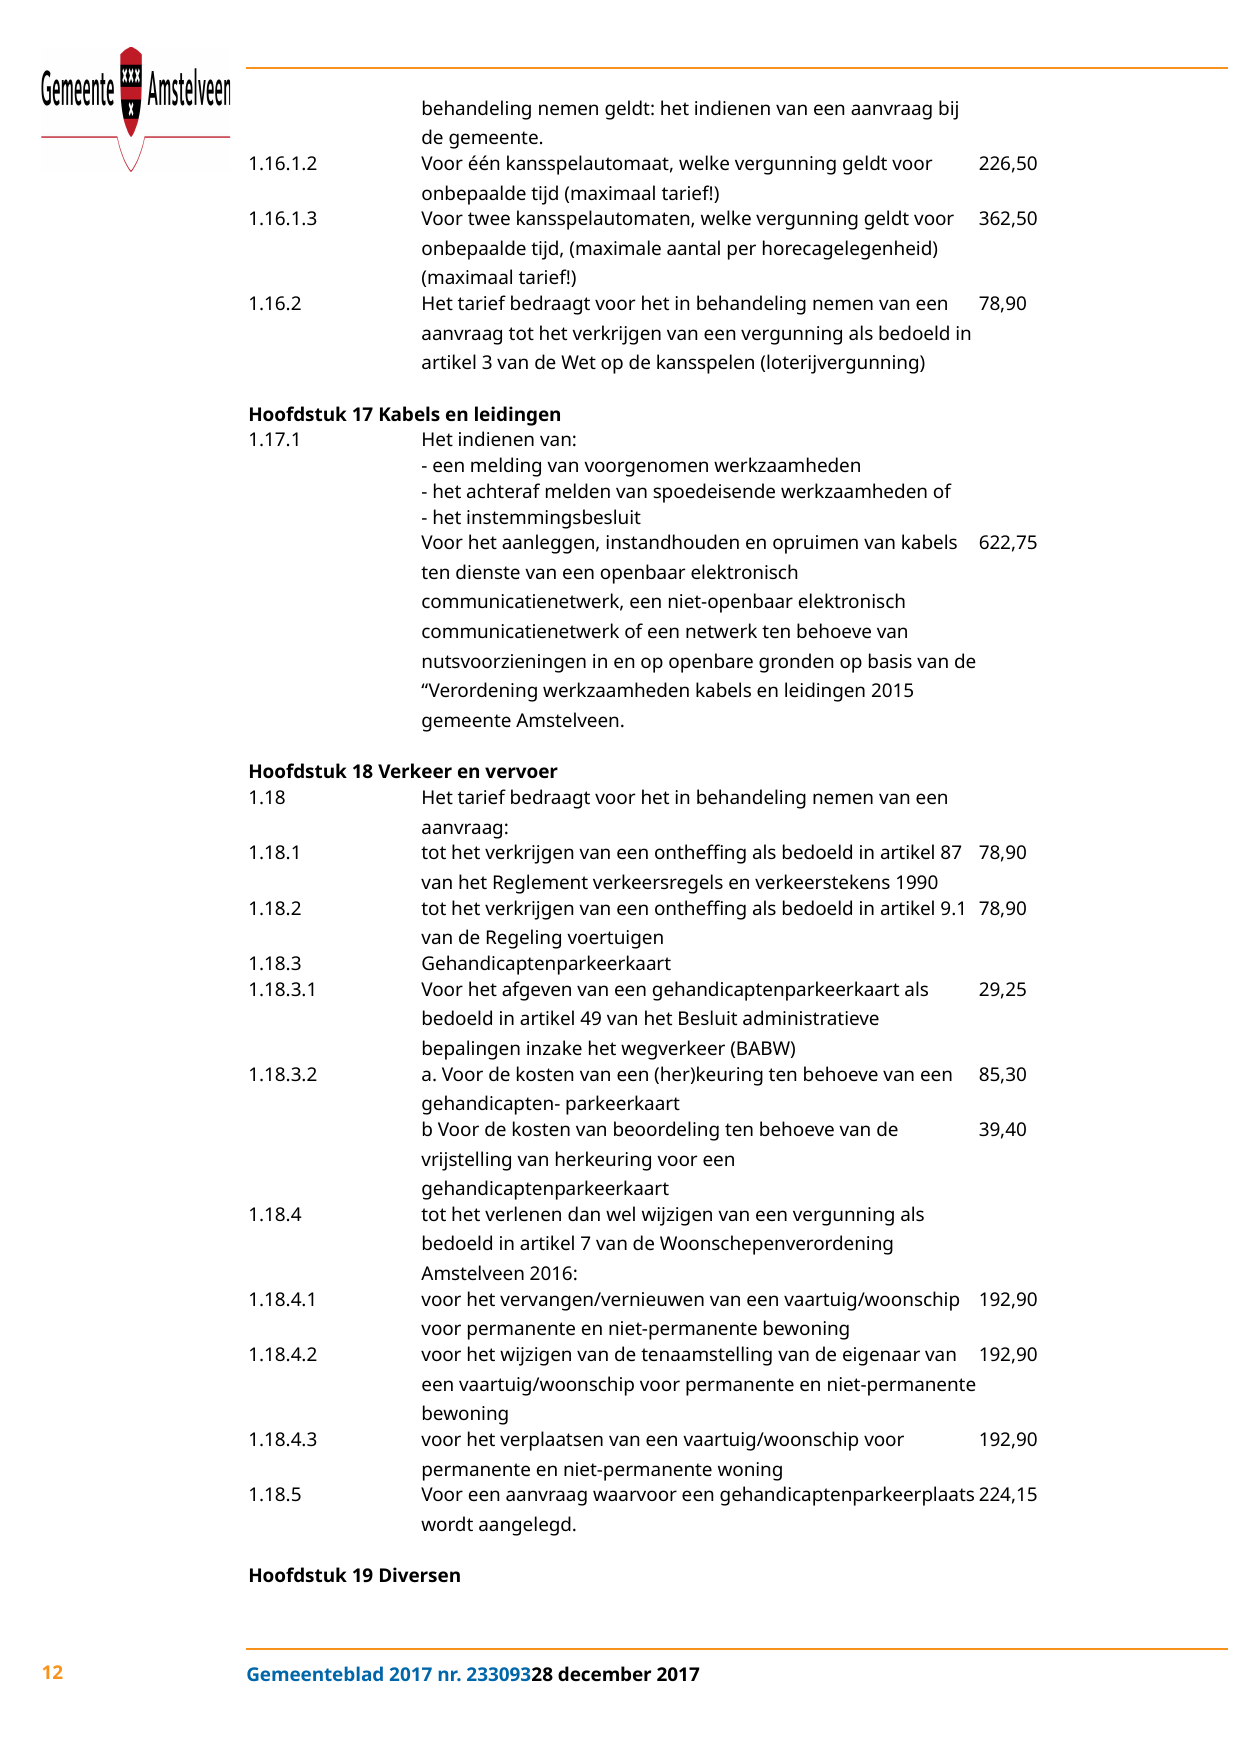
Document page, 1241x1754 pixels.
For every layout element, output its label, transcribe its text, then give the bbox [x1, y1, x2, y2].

table_cell tot het verkrijgen van een ontheffing als bedoeld in artikel 87 van het Reglement verkeersregels en verkeerstekens 1990 [421, 840, 978, 895]
table_cell 226,50 [979, 150, 1152, 205]
table_cell 1.16.1.3 [248, 205, 421, 290]
table_cell Voor het aanleggen, instandhouden en opruimen van kabels ten dienste van een openbaar elektronisch communicatienetwerk, een niet-openbaar elektronisch communicatienetwerk of een netwerk ten behoeve van nutsvoorzieningen in en op openbare gronden op basis van de “Verordening werkzaamheden kabels en leidingen 2015 gemeente Amstelveen. [421, 530, 978, 733]
table_cell - het achteraf melden van spoedeisende werkzaamheden of [421, 478, 978, 504]
table_cell 1.18.5 [248, 1481, 421, 1537]
table_cell [248, 95, 421, 150]
table_cell 39,40 [979, 1116, 1152, 1201]
picture [41, 47, 231, 172]
table_cell [979, 401, 1152, 427]
table_cell 622,75 [979, 530, 1152, 733]
table_cell 78,90 [979, 840, 1152, 895]
table_cell [248, 375, 421, 401]
table_cell [979, 733, 1152, 758]
table_cell 78,90 [979, 290, 1152, 375]
table_cell tot het verkrijgen van een ontheffing als bedoeld in artikel 9.1 van de Regeling voertuigen [421, 895, 978, 950]
table_cell [421, 375, 978, 401]
table_cell voor het vervangen/vernieuwen van een vaartuig/woonschip voor permanente en niet-permanente bewoning [421, 1286, 978, 1341]
table_cell 1.18.3 [248, 950, 421, 976]
table_cell Gehandicaptenparkeerkaart [421, 950, 978, 976]
table_cell [979, 478, 1152, 504]
table_cell tot het verlenen dan wel wijzigen van een vergunning als bedoeld in artikel 7 van de Woonschepenverordening Amstelveen 2016: [421, 1201, 978, 1286]
table_cell 1.16.2 [248, 290, 421, 375]
table_cell [979, 427, 1152, 452]
table_cell 192,90 [979, 1286, 1152, 1341]
table_cell 1.18 [248, 784, 421, 839]
table_cell [979, 453, 1152, 478]
table_cell 78,90 [979, 895, 1152, 950]
table_cell 1.18.4 [248, 1201, 421, 1286]
table_cell [979, 759, 1152, 784]
table_cell [979, 504, 1152, 529]
table_cell a. Voor de kosten van een (her)keuring ten behoeve van een gehandicapten- parkeerkaart [421, 1061, 978, 1116]
table_cell Hoofdstuk 19 Diversen [248, 1563, 978, 1588]
table_cell Het indienen van: [421, 427, 978, 452]
table_cell 1.18.4.3 [248, 1426, 421, 1481]
table_cell 85,30 [979, 1061, 1152, 1116]
table_cell Voor twee kansspelautomaten, welke vergunning geldt voor onbepaalde tijd, (maximale aantal per horecagelegenheid) (maximaal tarief!) [421, 205, 978, 290]
table_cell [248, 453, 421, 478]
table_cell 1.18.4.2 [248, 1341, 421, 1426]
table_cell Het tarief bedraagt voor het in behandeling nemen van een aanvraag tot het verkrijgen van een vergunning als bedoeld in artikel 3 van de Wet op de kansspelen (loterijvergunning) [421, 290, 978, 375]
table_cell [248, 504, 421, 529]
table_cell 362,50 [979, 205, 1152, 290]
table_cell - een melding van voorgenomen werkzaamheden [421, 453, 978, 478]
table_cell Hoofdstuk 18 Verkeer en vervoer [248, 759, 978, 784]
table_cell [979, 784, 1152, 839]
table_cell 1.17.1 [248, 427, 421, 452]
table_cell [979, 375, 1152, 401]
table_cell voor het wijzigen van de tenaamstelling van de eigenaar van een vaartuig/woonschip voor permanente en niet-permanente bewoning [421, 1341, 978, 1426]
table_cell [421, 1537, 978, 1562]
table_cell Voor een aanvraag waarvoor een gehandicaptenparkeerplaats wordt aangelegd. [421, 1481, 978, 1537]
table_cell b Voor de kosten van beoordeling ten behoeve van de vrijstelling van herkeuring voor een gehandicaptenparkeerkaart [421, 1116, 978, 1201]
table_cell [248, 1116, 421, 1201]
table_cell behandeling nemen geldt: het indienen van een aanvraag bij de gemeente. [421, 95, 978, 150]
table_cell Voor één kansspelautomaat, welke vergunning geldt voor onbepaalde tijd (maximaal tarief!) [421, 150, 978, 205]
table_cell [979, 1201, 1152, 1286]
table_cell Hoofdstuk 17 Kabels en leidingen [248, 401, 978, 427]
table_cell 224,15 [979, 1481, 1152, 1537]
table_cell [248, 733, 421, 758]
table_cell 1.18.3.1 [248, 976, 421, 1061]
table_cell 1.16.1.2 [248, 150, 421, 205]
table_cell - het instemmingsbesluit [421, 504, 978, 529]
table_cell 1.18.2 [248, 895, 421, 950]
table_cell Het tarief bedraagt voor het in behandeling nemen van een aanvraag: [421, 784, 978, 839]
table_cell [248, 1537, 421, 1562]
table_cell 1.18.1 [248, 840, 421, 895]
table_cell [421, 733, 978, 758]
table_cell Voor het afgeven van een gehandicaptenparkeerkaart als bedoeld in artikel 49 van het Besluit administratieve bepalingen inzake het wegverkeer (BABW) [421, 976, 978, 1061]
table_cell [979, 950, 1152, 976]
table_cell 29,25 [979, 976, 1152, 1061]
table_cell voor het verplaatsen van een vaartuig/woonschip voor permanente en niet-permanente woning [421, 1426, 978, 1481]
table_cell 1.18.4.1 [248, 1286, 421, 1341]
table_cell 192,90 [979, 1426, 1152, 1481]
table_cell 192,90 [979, 1341, 1152, 1426]
table_cell [979, 1537, 1152, 1562]
table_cell [979, 1563, 1152, 1588]
table_cell [248, 530, 421, 733]
table_cell [979, 95, 1152, 150]
table_cell 1.18.3.2 [248, 1061, 421, 1116]
table_cell [248, 478, 421, 504]
